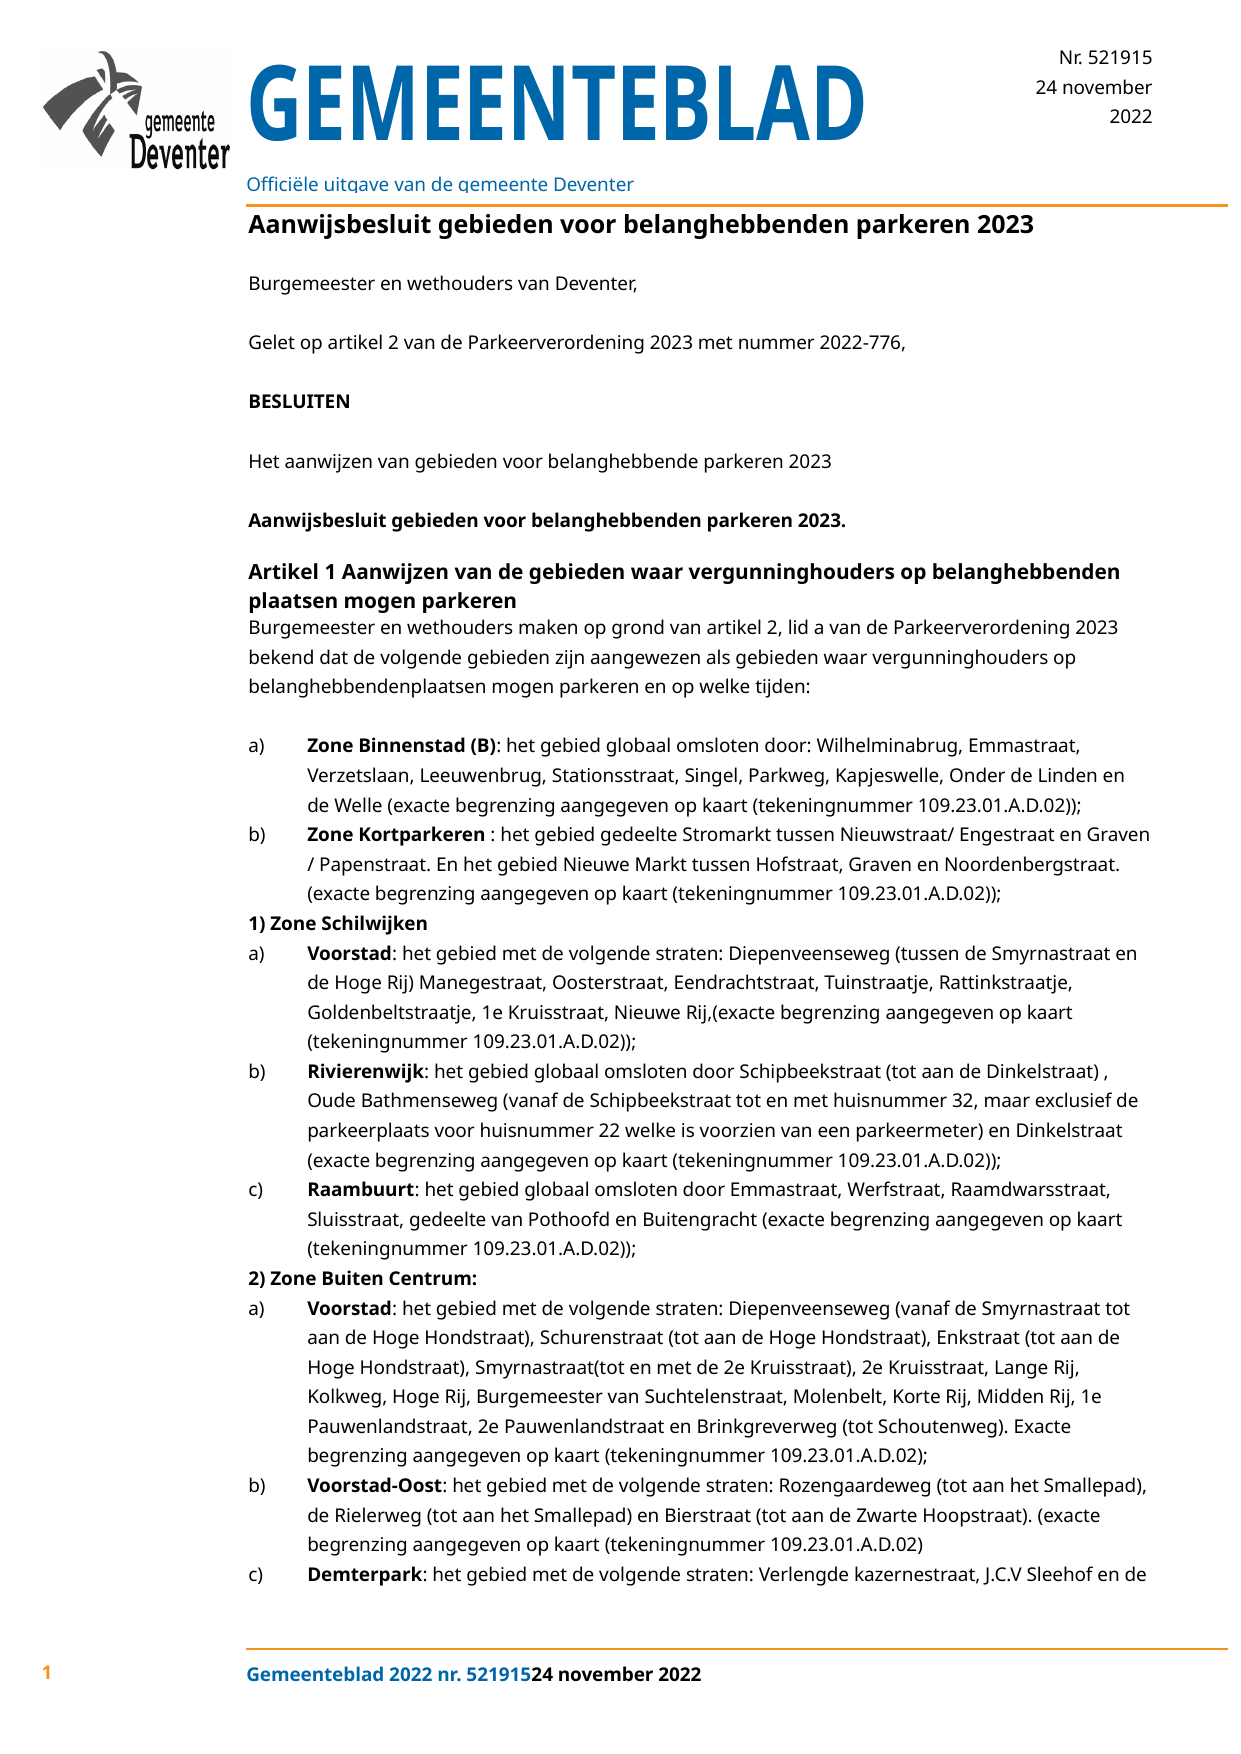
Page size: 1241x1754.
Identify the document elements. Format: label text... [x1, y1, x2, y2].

list Raambuurt: het gebied globaal omsloten door Emmastraat, Werfstraat, Raamdwarsstraat, Sluisstraat, gedeelte van Pothoofd en Buitengracht (exacte begrenzing aangegeven op kaart (tekeningnummer 109.23.01.A.D.02)); [248, 1176, 1152, 1261]
text 2) Zone Buiten Centrum: [248, 1265, 1152, 1291]
list Zone Binnenstad (B): het gebied globaal omsloten door: Wilhelminabrug, Emmastraat, Verzetslaan, Leeuwenbrug, Stationsstraat, Singel, Parkweg, Kapjeswelle, Onder de Linden en de Welle (exacte begrenzing aangegeven op kaart (tekeningnummer 109.23.01.A.D.02)); [248, 733, 1152, 817]
list Rivierenwijk: het gebied globaal omsloten door Schipbeekstraat (tot aan de Dinkelstraat) , Oude Bathmenseweg (vanaf de Schipbeekstraat tot en met huisnummer 32, maar exclusief de parkeerplaats voor huisnummer 22 welke is voorzien van een parkeermeter) en Dinkelstraat (exacte begrenzing aangegeven op kaart (tekeningnummer 109.23.01.A.D.02)); [248, 1058, 1152, 1172]
text Gelet op artikel 2 van de Parkeerverordening 2023 met nummer 2022-776, [248, 329, 1152, 355]
list Voorstad-Oost: het gebied met de volgende straten: Rozengaardeweg (tot aan het Smallepad), de Rielerweg (tot aan het Smallepad) en Bierstraat (tot aan de Zwarte Hoopstraat). (exacte begrenzing aangegeven op kaart (tekeningnummer 109.23.01.A.D.02) [248, 1472, 1152, 1557]
text Burgemeester en wethouders maken op grond van artikel 2, lid a van de Parkeerverordening 2023 bekend dat de volgende gebieden zijn aangewezen als gebieden waar vergunninghouders op belanghebbendenplaatsen mogen parkeren en op welke tijden: [248, 614, 1152, 699]
text Artikel 1 Aanwijzen van de gebieden waar vergunninghouders op belanghebbenden plaatsen mogen parkeren [248, 557, 1152, 614]
text BESLUITEN [248, 389, 1152, 414]
list Demterpark: het gebied met de volgende straten: Verlengde kazernestraat, J.C.V Sleehof en de [248, 1561, 1152, 1587]
list Zone Kortparkeren : het gebied gedeelte Stromarkt tussen Nieuwstraat/ Engestraat en Graven / Papenstraat. En het gebied Nieuwe Markt tussen Hofstraat, Graven en Noordenbergstraat. (exacte begrenzing aangegeven op kaart (tekeningnummer 109.23.01.A.D.02)); [248, 821, 1152, 906]
list Voorstad: het gebied met de volgende straten: Diepenveenseweg (vanaf de Smyrnastraat tot aan de Hoge Hondstraat), Schurenstraat (tot aan de Hoge Hondstraat), Enkstraat (tot aan de Hoge Hondstraat), Smyrnastraat(tot en met de 2e Kruisstraat), 2e Kruisstraat, Lange Rij, Kolkweg, Hoge Rij, Burgemeester van Suchtelenstraat, Molenbelt, Korte Rij, Midden Rij, 1e Pauwenlandstraat, 2e Pauwenlandstraat en Brinkgreverweg (tot Schoutenweg). Exacte begrenzing aangegeven op kaart (tekeningnummer 109.23.01.A.D.02); [248, 1295, 1152, 1468]
text Het aanwijzen van gebieden voor belanghebbende parkeren 2023 [248, 448, 1152, 473]
text Aanwijsbesluit gebieden voor belanghebbenden parkeren 2023 [248, 207, 1152, 241]
text 1) Zone Schilwijken [248, 910, 1152, 936]
text Burgemeester en wethouders van Deventer, [248, 270, 1152, 296]
list Voorstad: het gebied met de volgende straten: Diepenveenseweg (tussen de Smyrnastraat en de Hoge Rij) Manegestraat, Oosterstraat, Eendrachtstraat, Tuinstraatje, Rattinkstraatje, Goldenbeltstraatje, 1e Kruisstraat, Nieuwe Rij,(exacte begrenzing aangegeven op kaart (tekeningnummer 109.23.01.A.D.02)); [248, 940, 1152, 1054]
text Aanwijsbesluit gebieden voor belanghebbenden parkeren 2023. [248, 507, 1152, 533]
picture [41, 47, 231, 172]
